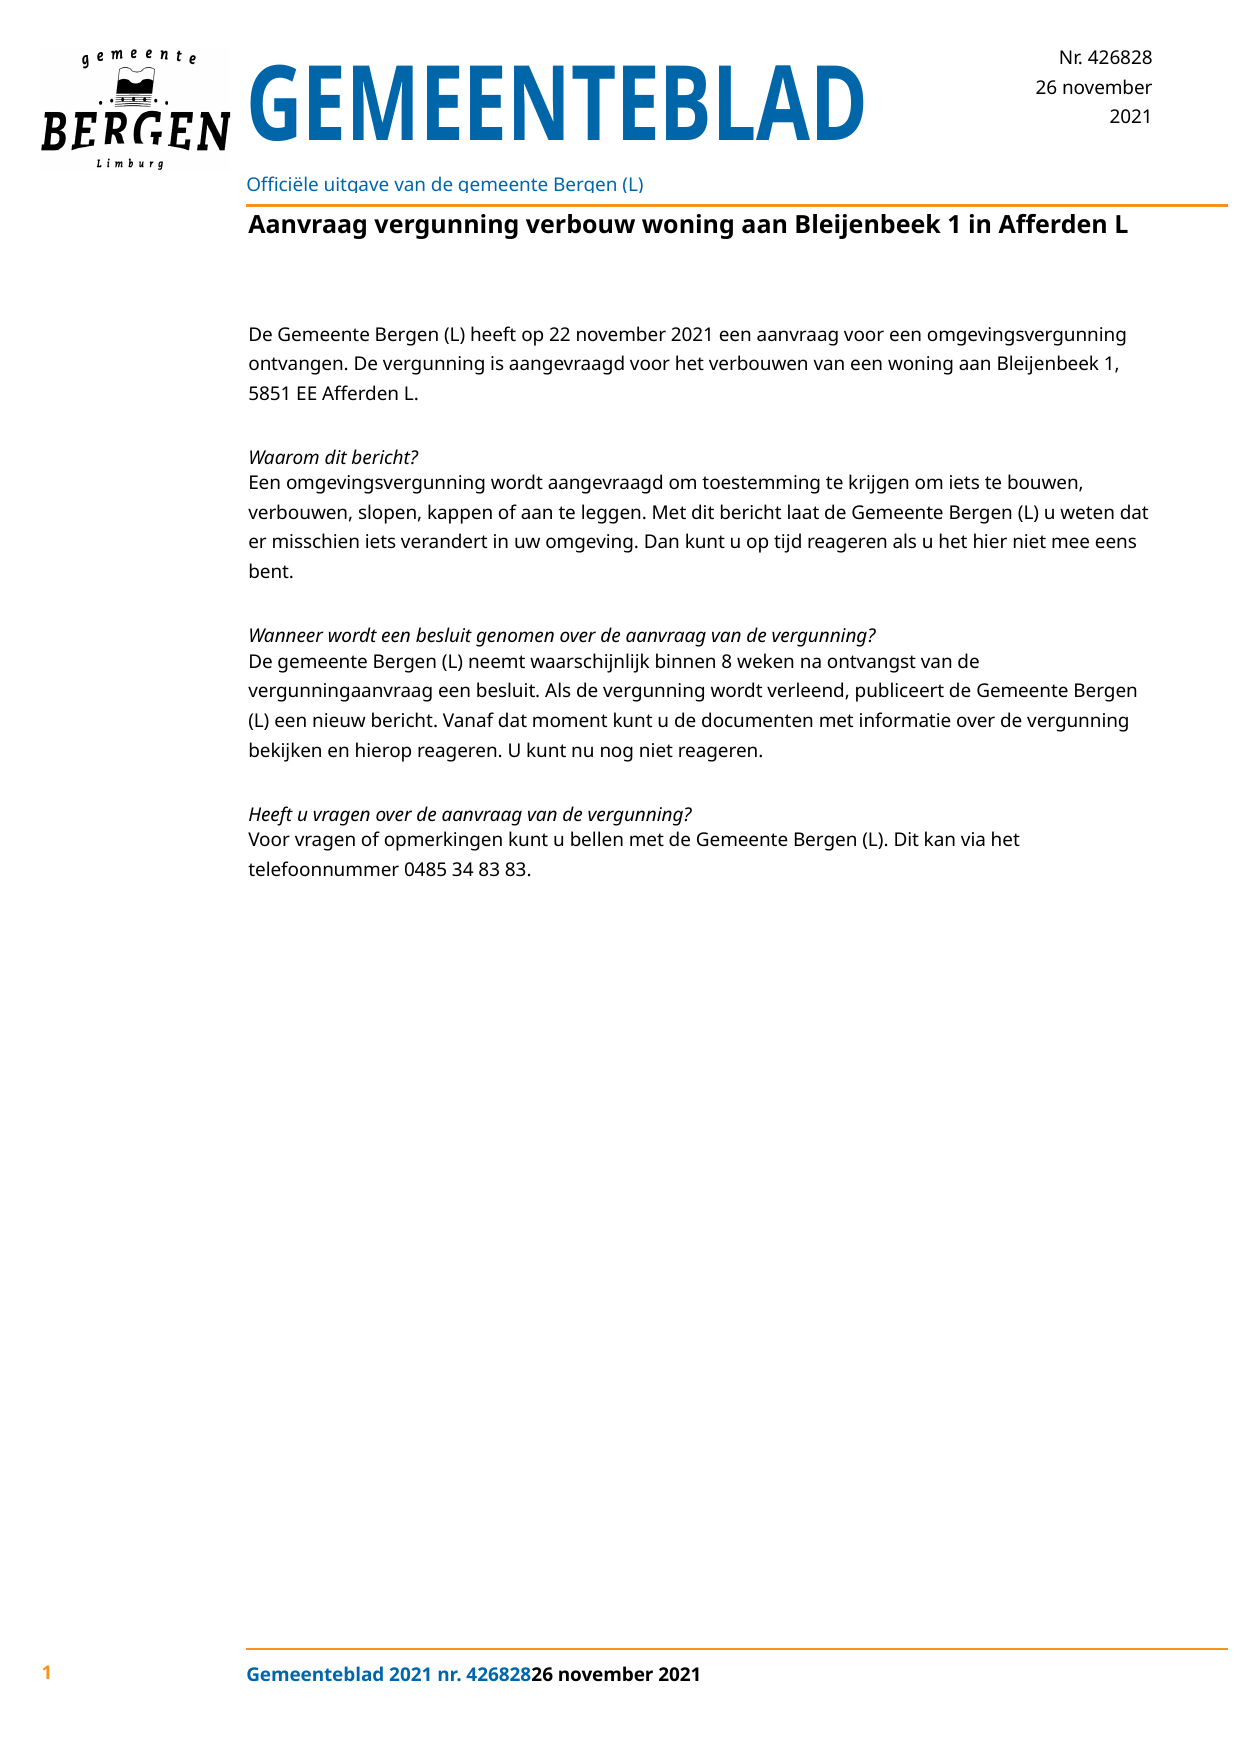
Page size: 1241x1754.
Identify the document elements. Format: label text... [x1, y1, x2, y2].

text Waarom dit bericht? [248, 444, 1152, 469]
text De gemeente Bergen (L) neemt waarschijnlijk binnen 8 weken na ontvangst van de vergunningaanvraag een besluit. Als de vergunning wordt verleend, publiceert de Gemeente Bergen (L) een nieuw bericht. Vanaf dat moment kunt u de documenten met informatie over de vergunning bekijken en hierop reageren. U kunt nu nog niet reageren. [248, 648, 1152, 762]
text De Gemeente Bergen (L) heeft op 22 november 2021 een aanvraag voor een omgevingsvergunning ontvangen. De vergunning is aangevraagd voor het verbouwen van een woning aan Bleijenbeek 1, 5851 EE Afferden L. [248, 321, 1152, 406]
text Aanvraag vergunning verbouw woning aan Bleijenbeek 1 in Afferden L [248, 207, 1152, 241]
text Wanneer wordt een besluit genomen over de aanvraag van de vergunning? [248, 622, 1152, 648]
picture [41, 47, 231, 172]
text Een omgevingsvergunning wordt aangevraagd om toestemming te krijgen om iets te bouwen, verbouwen, slopen, kappen of aan te leggen. Met dit bericht laat de Gemeente Bergen (L) u weten dat er misschien iets verandert in uw omgeving. Dan kunt u op tijd reageren als u het hier niet mee eens bent. [248, 469, 1152, 584]
text Heeft u vragen over de aanvraag van de vergunning? [248, 801, 1152, 826]
text Voor vragen of opmerkingen kunt u bellen met de Gemeente Bergen (L). Dit kan via het telefoonnummer 0485 34 83 83. [248, 826, 1152, 882]
